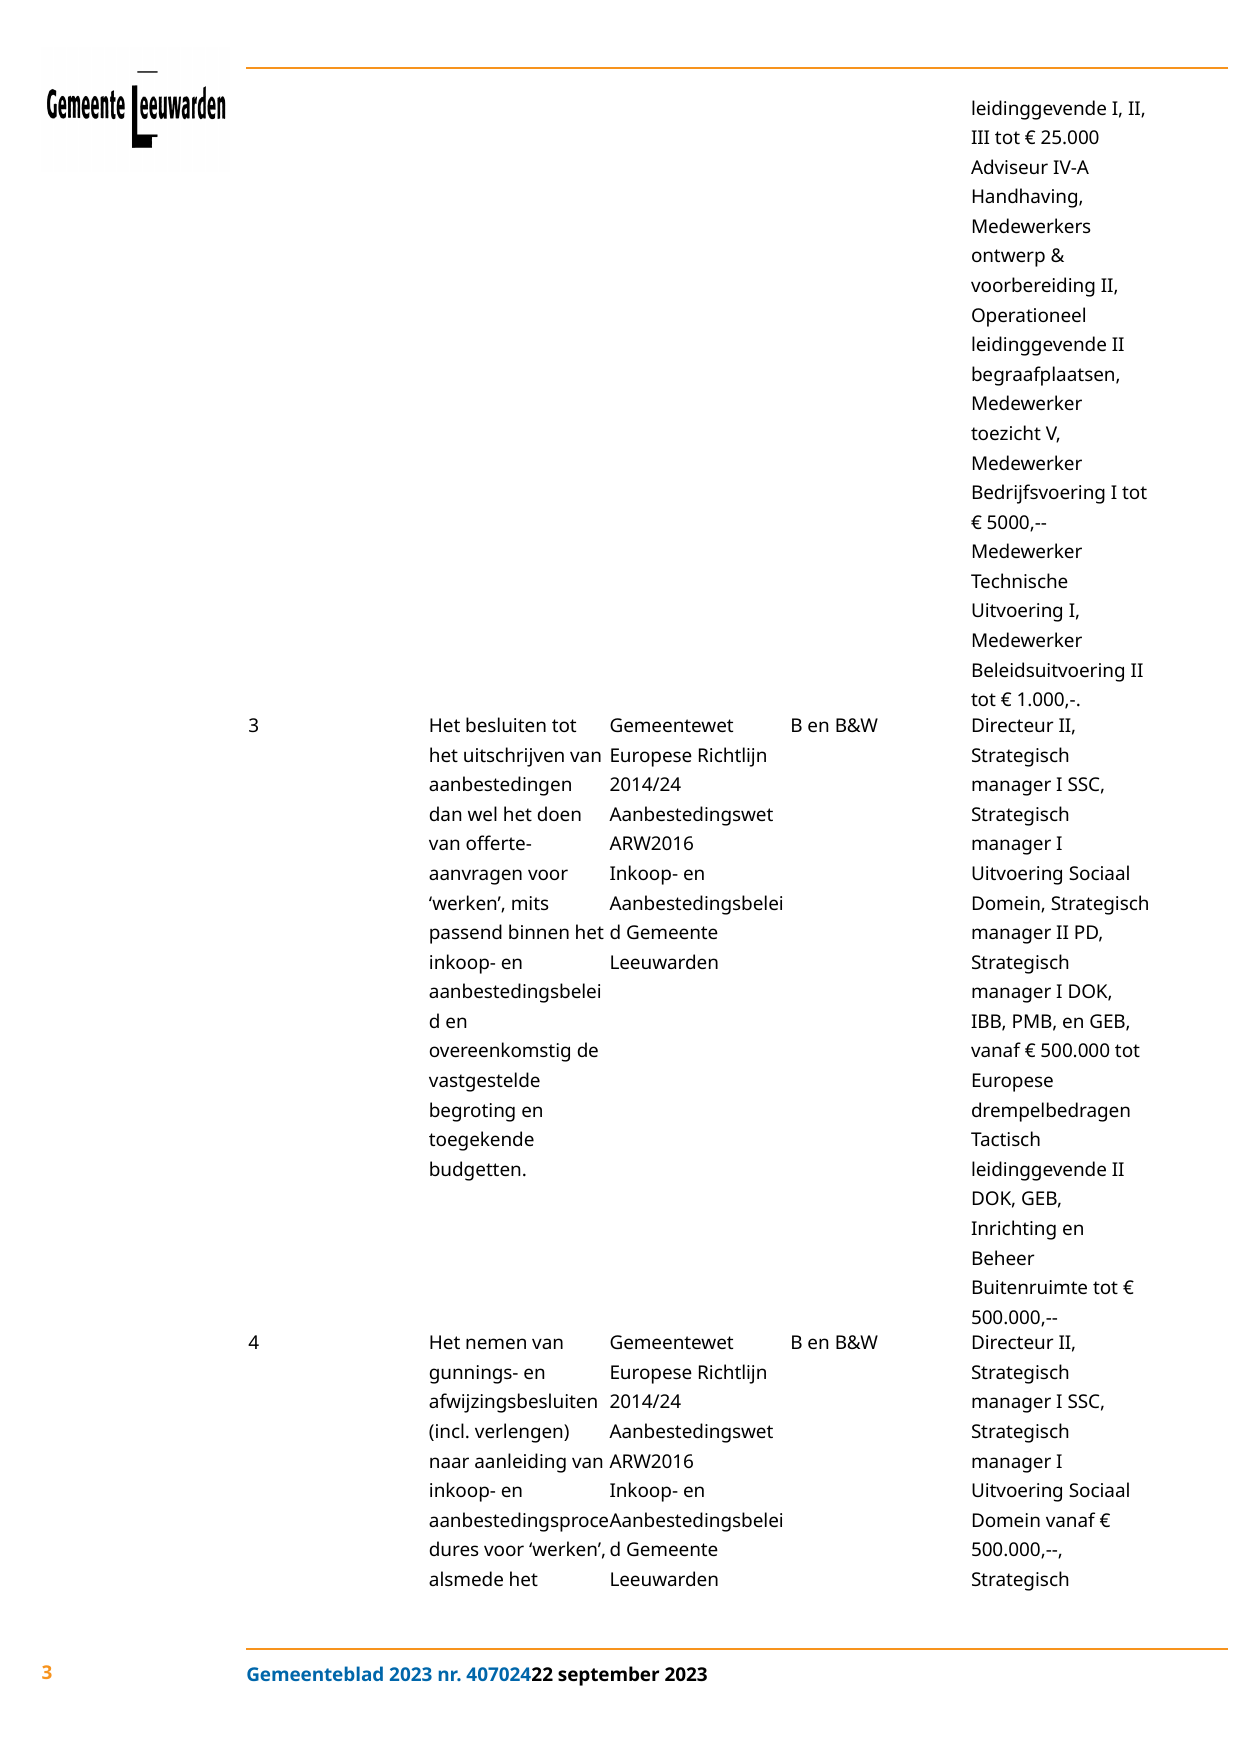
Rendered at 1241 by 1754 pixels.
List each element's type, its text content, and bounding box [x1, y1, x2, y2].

table_cell [248, 95, 429, 712]
table_cell 4 [248, 1330, 429, 1592]
table_cell B en B&W [790, 712, 971, 1329]
table_cell Gemeentewet Europese Richtlijn 2014/24 Aanbestedingswet ARW2016 Inkoop- en Aanbestedingsbeleid Gemeente Leeuwarden [609, 712, 790, 1329]
table_cell Het besluiten tot het uitschrijven van aanbestedingen dan wel het doen van offerte- aanvragen voor ‘werken’, mits passend binnen het inkoop- en aanbestedingsbeleid en overeenkomstig de vastgestelde begroting en toegekende budgetten. [429, 712, 609, 1329]
table_cell B en B&W [790, 1330, 971, 1592]
table_cell 3 [248, 712, 429, 1329]
table_cell [609, 95, 790, 712]
table_cell leidinggevende I, II, III tot € 25.000 Adviseur IV-A Handhaving, Medewerkers ontwerp & voorbereiding II, Operationeel leidinggevende II begraafplaatsen, Medewerker toezicht V, Medewerker Bedrijfsvoering I tot € 5000,-- Medewerker Technische Uitvoering I, Medewerker Beleidsuitvoering II tot € 1.000,-. [971, 95, 1152, 712]
table_cell Directeur II, Strategisch manager I SSC, Strategisch manager I Uitvoering Sociaal Domein vanaf € 500.000,--, Strategisch [971, 1330, 1152, 1592]
table_cell Gemeentewet Europese Richtlijn 2014/24 Aanbestedingswet ARW2016 Inkoop- en Aanbestedingsbeleid Gemeente Leeuwarden [609, 1330, 790, 1592]
table_cell [429, 95, 609, 712]
table_cell Het nemen van gunnings- en afwijzingsbesluiten (incl. verlengen) naar aanleiding van inkoop- en aanbestedingsprocedures voor ‘werken’, alsmede het [429, 1330, 609, 1592]
picture [41, 47, 231, 172]
table_cell [790, 95, 971, 712]
table_cell Directeur II, Strategisch manager I SSC, Strategisch manager I Uitvoering Sociaal Domein, Strategisch manager II PD, Strategisch manager I DOK, IBB, PMB, en GEB, vanaf € 500.000 tot Europese drempelbedragen Tactisch leidinggevende II DOK, GEB, Inrichting en Beheer Buitenruimte tot € 500.000,-- [971, 712, 1152, 1329]
